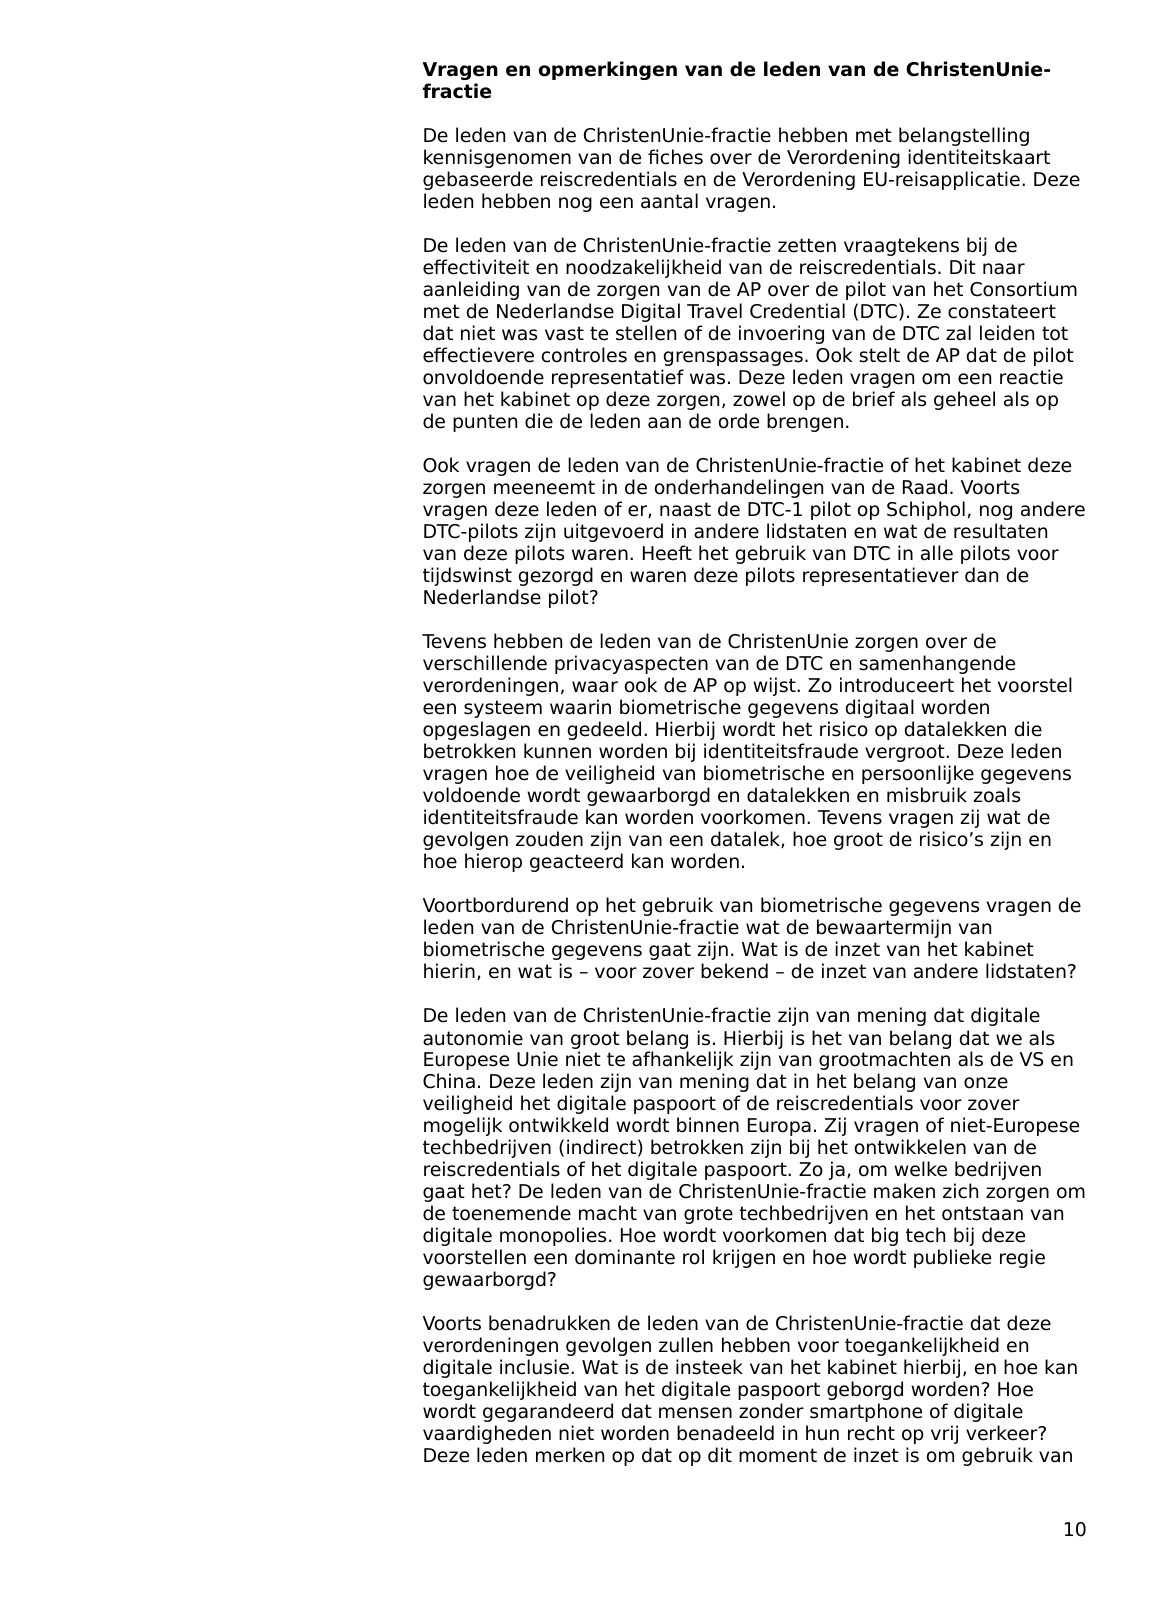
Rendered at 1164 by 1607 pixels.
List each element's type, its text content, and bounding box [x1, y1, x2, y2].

subtitle Vragen en opmerkingen van de leden van de ChristenUnie-fractie [422, 59, 1087, 103]
text Voortbordurend op het gebruik van biometrische gegevens vragen de leden van de ChristenUnie-fractie wat de bewaartermijn van biometrische gegevens gaat zijn. Wat is de inzet van het kabinet hierin, en wat is – voor zover bekend – de inzet van andere lidstaten? [422, 895, 1087, 983]
text De leden van de ChristenUnie-fractie hebben met belangstelling kennisgenomen van de fiches over de Verordening identiteitskaart gebaseerde reiscredentials en de Verordening EU-reisapplicatie. Deze leden hebben nog een aantal vragen. [422, 125, 1087, 213]
text De leden van de ChristenUnie-fractie zijn van mening dat digitale autonomie van groot belang is. Hierbij is het van belang dat we als Europese Unie niet te afhankelijk zijn van grootmachten als de VS en China. Deze leden zijn van mening dat in het belang van onze veiligheid het digitale paspoort of de reiscredentials voor zover mogelijk ontwikkeld wordt binnen Europa. Zij vragen of niet-Europese techbedrijven (indirect) betrokken zijn bij het ontwikkelen van de reiscredentials of het digitale paspoort. Zo ja, om welke bedrijven gaat het? De leden van de ChristenUnie-fractie maken zich zorgen om de toenemende macht van grote techbedrijven en het ontstaan van digitale monopolies. Hoe wordt voorkomen dat big tech bij deze voorstellen een dominante rol krijgen en hoe wordt publieke regie gewaarborgd? [422, 1005, 1087, 1291]
text Voorts benadrukken de leden van de ChristenUnie-fractie dat deze verordeningen gevolgen zullen hebben voor toegankelijkheid en digitale inclusie. Wat is de insteek van het kabinet hierbij, en hoe kan toegankelijkheid van het digitale paspoort geborgd worden? Hoe wordt gegarandeerd dat mensen zonder smartphone of digitale vaardigheden niet worden benadeeld in hun recht op vrij verkeer? Deze leden merken op dat op dit moment de inzet is om gebruik van [422, 1313, 1087, 1467]
text Ook vragen de leden van de ChristenUnie-fractie of het kabinet deze zorgen meeneemt in de onderhandelingen van de Raad. Voorts vragen deze leden of er, naast de DTC-1 pilot op Schiphol, nog andere DTC-pilots zijn uitgevoerd in andere lidstaten en wat de resultaten van deze pilots waren. Heeft het gebruik van DTC in alle pilots voor tijdswinst gezorgd en waren deze pilots representatiever dan de Nederlandse pilot? [422, 455, 1087, 609]
text De leden van de ChristenUnie-fractie zetten vraagtekens bij de effectiviteit en noodzakelijkheid van de reiscredentials. Dit naar aanleiding van de zorgen van de AP over de pilot van het Consortium met de Nederlandse Digital Travel Credential (DTC). Ze constateert dat niet was vast te stellen of de invoering van de DTC zal leiden tot effectievere controles en grenspassages. Ook stelt de AP dat de pilot onvoldoende representatief was. Deze leden vragen om een reactie van het kabinet op deze zorgen, zowel op de brief als geheel als op de punten die de leden aan de orde brengen. [422, 235, 1087, 433]
text Tevens hebben de leden van de ChristenUnie zorgen over de verschillende privacyaspecten van de DTC en samenhangende verordeningen, waar ook de AP op wijst. Zo introduceert het voorstel een systeem waarin biometrische gegevens digitaal worden opgeslagen en gedeeld. Hierbij wordt het risico op datalekken die betrokken kunnen worden bij identiteitsfraude vergroot. Deze leden vragen hoe de veiligheid van biometrische en persoonlijke gegevens voldoende wordt gewaarborgd en datalekken en misbruik zoals identiteitsfraude kan worden voorkomen. Tevens vragen zij wat de gevolgen zouden zijn van een datalek, hoe groot de risico’s zijn en hoe hierop geacteerd kan worden. [422, 631, 1087, 873]
